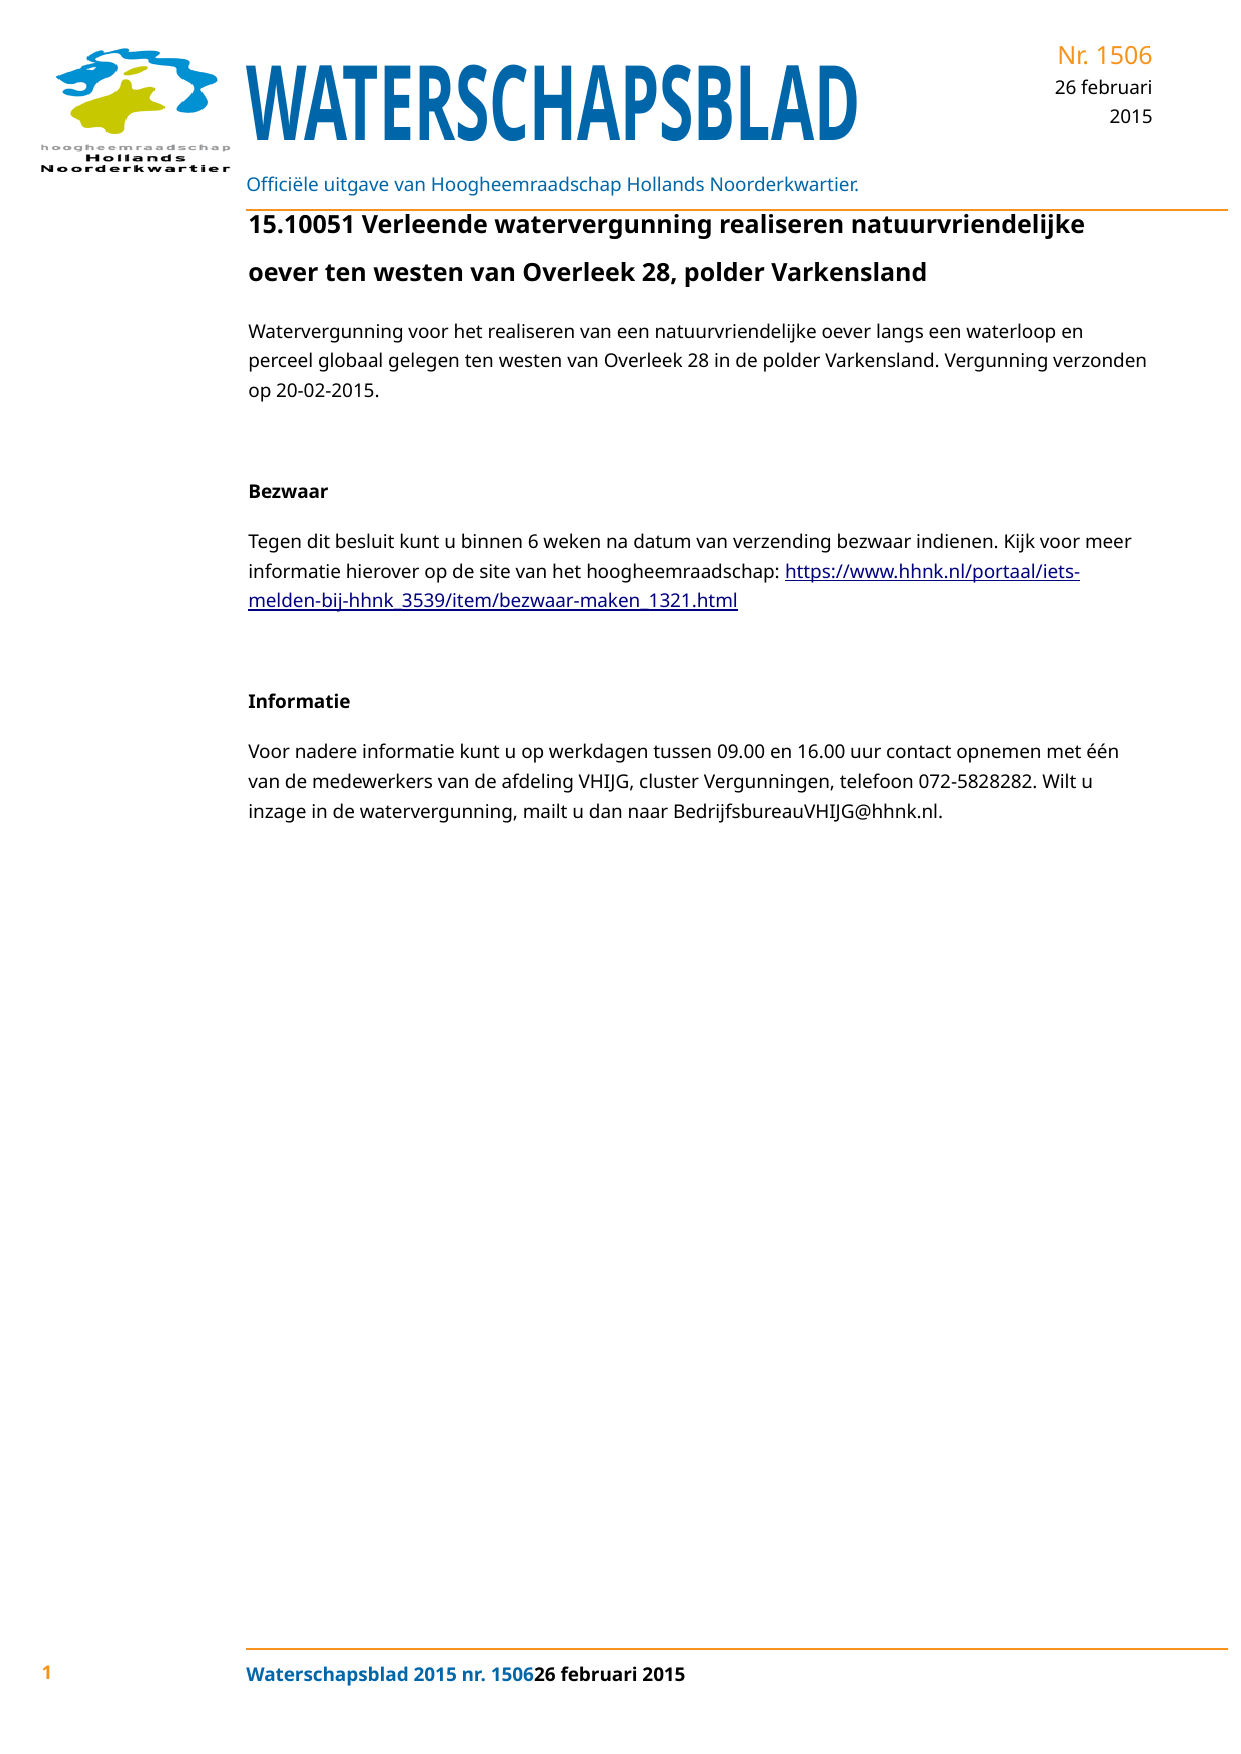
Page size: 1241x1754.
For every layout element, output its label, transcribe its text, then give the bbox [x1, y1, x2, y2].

text Voor nadere informatie kunt u op werkdagen tussen 09.00 en 16.00 uur contact opnemen met één van de medewerkers van de afdeling VHIJG, cluster Vergunningen, telefoon 072-5828282. Wilt u inzage in de watervergunning, mailt u dan naar BedrijfsbureauVHIJG@hhnk.nl. [248, 739, 1152, 824]
text Watervergunning voor het realiseren van een natuurvriendelijke oever langs een waterloop en perceel globaal gelegen ten westen van Overleek 28 in de polder Varkensland. Vergunning verzonden op 20-02-2015. [248, 318, 1152, 403]
text Tegen dit besluit kunt u binnen 6 weken na datum van verzending bezwaar indienen. Kijk voor meer informatie hierover op de site van het hoogheemraadschap: https://www.hhnk.nl/portaal/iets-melden-bij-hhnk_3539/item/bezwaar-maken_1321.html [248, 528, 1152, 613]
text 15.10051 Verleende watervergunning realiseren natuurvriendelijke oever ten westen van Overleek 28, polder Varkensland [248, 211, 1152, 288]
text Informatie [248, 688, 1152, 714]
picture [41, 47, 231, 172]
text Bezwaar [248, 478, 1152, 504]
